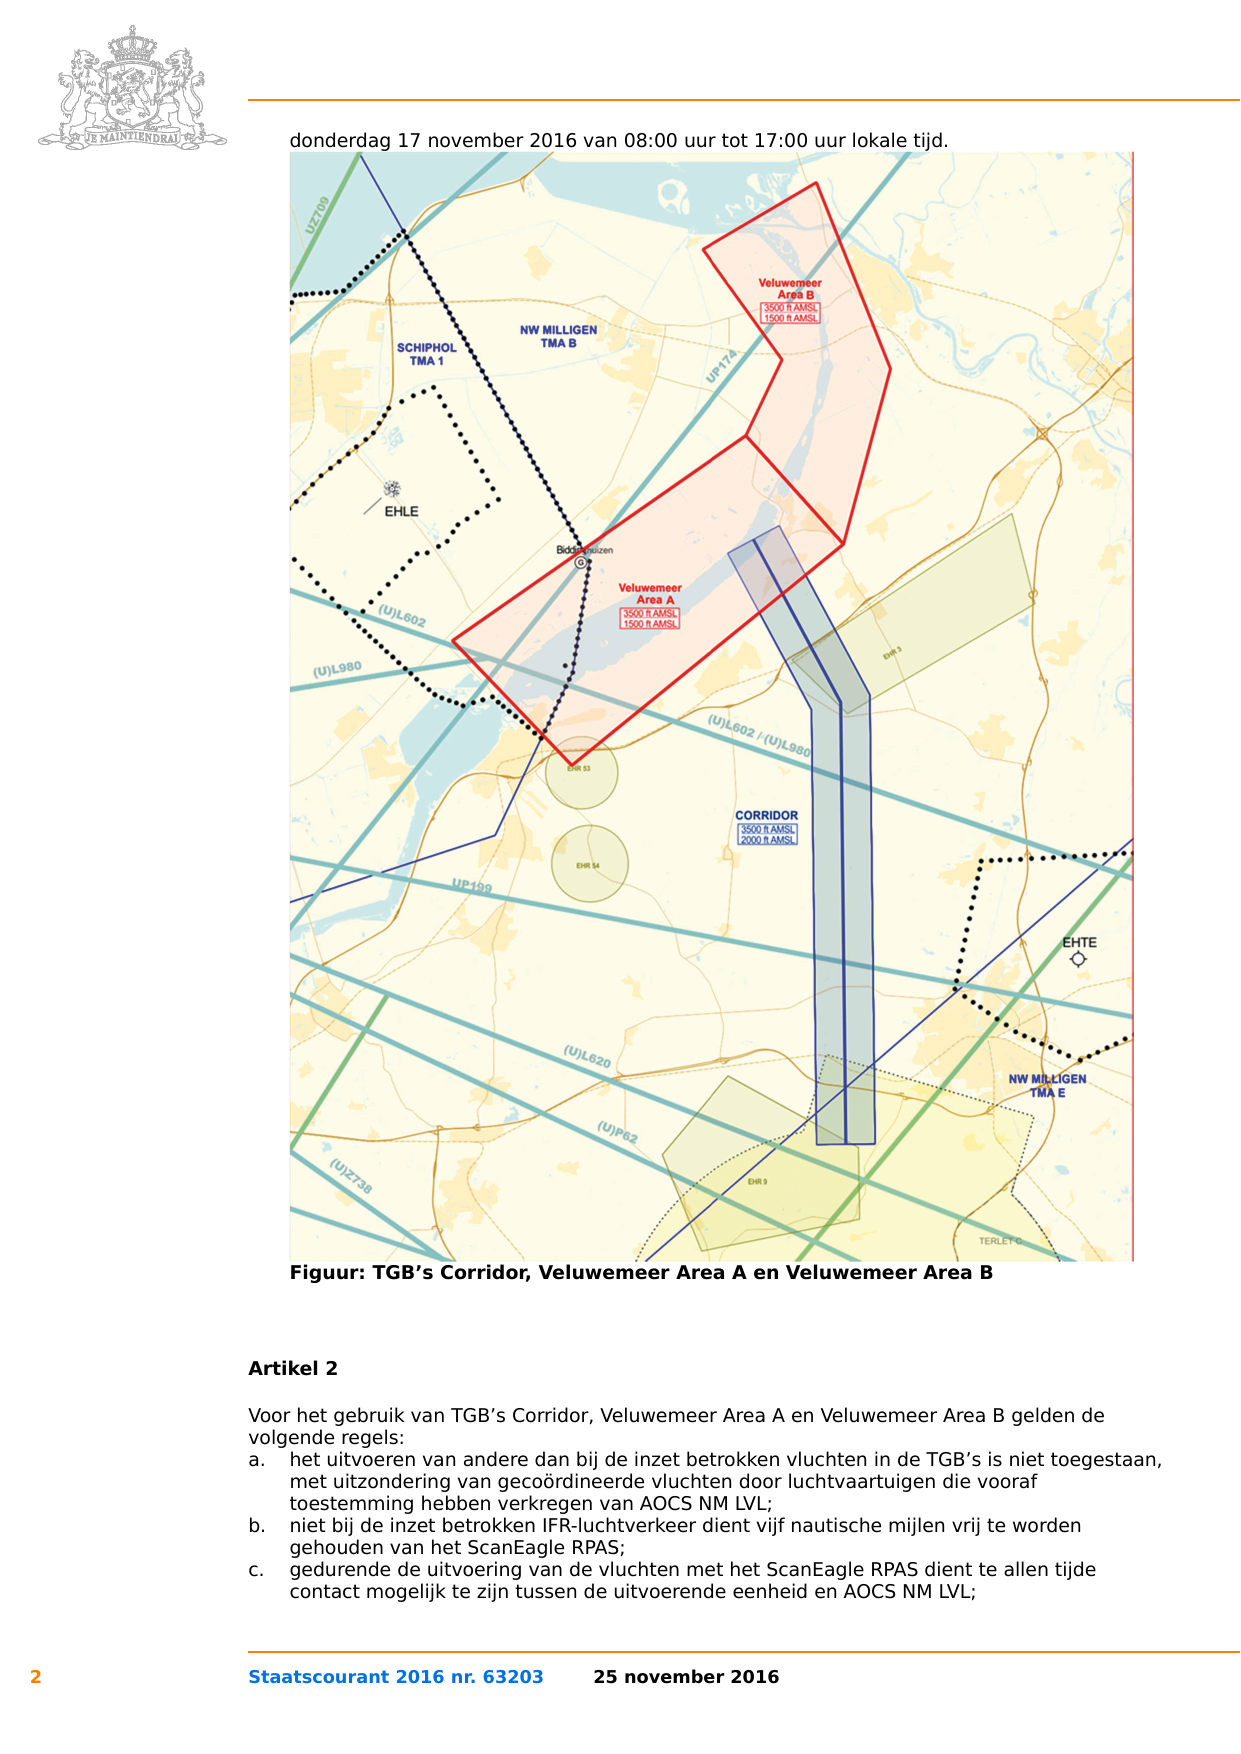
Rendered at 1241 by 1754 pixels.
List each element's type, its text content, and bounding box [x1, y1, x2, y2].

text Voor het gebruik van TGB’s Corridor, Veluwemeer Area A en Veluwemeer Area B gelden de volgende regels: [248, 1405, 1163, 1449]
picture [38, 25, 227, 150]
picture [289, 151, 1134, 1262]
subtitle Artikel 2 [248, 1358, 1163, 1380]
text c. gedurende de uitvoering van de vluchten met het ScanEagle RPAS dient te allen tijde contact mogelijk te zijn tussen de uitvoerende eenheid en AOCS NM LVL; [248, 1559, 1163, 1603]
text donderdag 17 november 2016 van 08:00 uur tot 17:00 uur lokale tijd. Figuur: TGB’s Corridor, Veluwemeer Area A en Veluwemeer Area B [289, 130, 1163, 1328]
text b. niet bij de inzet betrokken IFR-luchtverkeer dient vijf nautische mijlen vrij te worden gehouden van het ScanEagle RPAS; [248, 1515, 1163, 1559]
text a. het uitvoeren van andere dan bij de inzet betrokken vluchten in de TGB’s is niet toegestaan, met uitzondering van gecoördineerde vluchten door luchtvaartuigen die vooraf toestemming hebben verkregen van AOCS NM LVL; [248, 1449, 1163, 1515]
